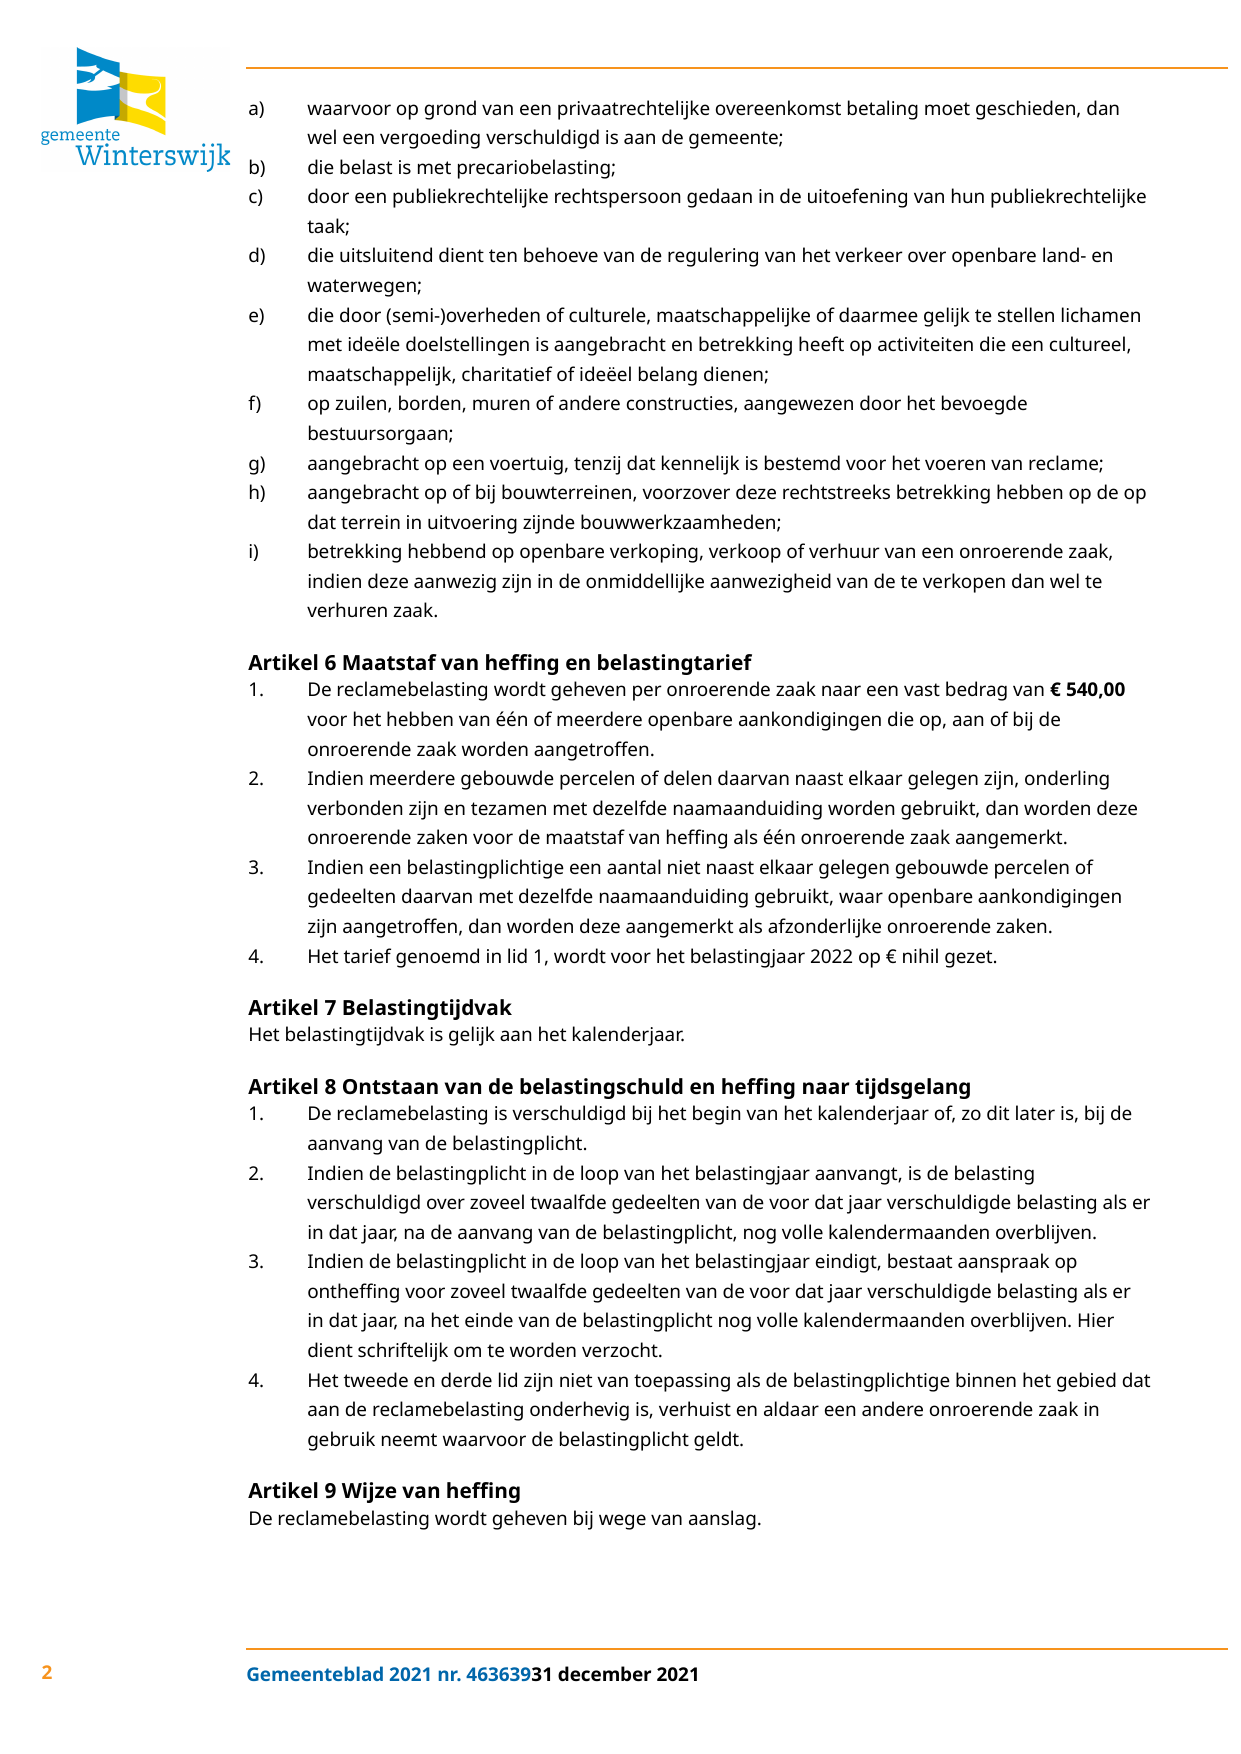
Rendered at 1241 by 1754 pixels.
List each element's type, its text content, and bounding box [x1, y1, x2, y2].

list die belast is met precariobelasting; [248, 154, 1152, 180]
list op zuilen, borden, muren of andere constructies, aangewezen door het bevoegde bestuursorgaan; [248, 391, 1152, 446]
picture [225, 153, 231, 162]
text Artikel 8 Ontstaan van de belastingschuld en heffing naar tijdsgelang [248, 1072, 1152, 1101]
list aangebracht op een voertuig, tenzij dat kennelijk is bestemd voor het voeren van reclame; [248, 450, 1152, 476]
list die door (semi-)overheden of culturele, maatschappelijke of daarmee gelijk te stellen lichamen met ideële doelstellingen is aangebracht en betrekking heeft op activiteiten die een cultureel, maatschappelijk, charitatief of ideëel belang dienen; [248, 302, 1152, 387]
list waarvoor op grond van een privaatrechtelijke overeenkomst betaling moet geschieden, dan wel een vergoeding verschuldigd is aan de gemeente; [248, 95, 1152, 150]
list Indien een belastingplichtige een aantal niet naast elkaar gelegen gebouwde percelen of gedeelten daarvan met dezelfde naamaanduiding gebruikt, waar openbare aankondigingen zijn aangetroffen, dan worden deze aangemerkt als afzonderlijke onroerende zaken. [248, 854, 1152, 939]
list Indien de belastingplicht in de loop van het belastingjaar eindigt, bestaat aanspraak op ontheffing voor zoveel twaalfde gedeelten van de voor dat jaar verschuldigde belasting als er in dat jaar, na het einde van de belastingplicht nog volle kalendermaanden overblijven. Hier dient schriftelijk om te worden verzocht. [248, 1248, 1152, 1363]
list die uitsluitend dient ten behoeve van de regulering van het verkeer over openbare land- en waterwegen; [248, 243, 1152, 298]
list betrekking hebbend op openbare verkoping, verkoop of verhuur van een onroerende zaak, indien deze aanwezig zijn in de onmiddellijke aanwezigheid van de te verkopen dan wel te verhuren zaak. [248, 538, 1152, 623]
list Indien de belastingplicht in de loop van het belastingjaar aanvangt, is de belasting verschuldigd over zoveel twaalfde gedeelten van de voor dat jaar verschuldigde belasting als er in dat jaar, na de aanvang van de belastingplicht, nog volle kalendermaanden overblijven. [248, 1160, 1152, 1244]
text Artikel 6 Maatstaf van heffing en belastingtarief [248, 648, 1152, 677]
text Het belastingtijdvak is gelijk aan het kalenderjaar. [248, 1022, 1152, 1047]
text Artikel 9 Wijze van heffing [248, 1476, 1152, 1505]
picture [41, 47, 231, 172]
list Indien meerdere gebouwde percelen of delen daarvan naast elkaar gelegen zijn, onderling verbonden zijn en tezamen met dezelfde naamaanduiding worden gebruikt, dan worden deze onroerende zaken voor de maatstaf van heffing als één onroerende zaak aangemerkt. [248, 765, 1152, 850]
list Het tweede en derde lid zijn niet van toepassing als de belastingplichtige binnen het gebied dat aan de reclamebelasting onderhevig is, verhuist en aldaar een andere onroerende zaak in gebruik neemt waarvoor de belastingplicht geldt. [248, 1367, 1152, 1452]
text Artikel 7 Belastingtijdvak [248, 993, 1152, 1022]
list De reclamebelasting is verschuldigd bij het begin van het kalenderjaar of, zo dit later is, bij de aanvang van de belastingplicht. [248, 1101, 1152, 1156]
list De reclamebelasting wordt geheven per onroerende zaak naar een vast bedrag van € 540,00 voor het hebben van één of meerdere openbare aankondigingen die op, aan of bij de onroerende zaak worden aangetroffen. [248, 677, 1152, 761]
text De reclamebelasting wordt geheven bij wege van aanslag. [248, 1505, 1152, 1531]
list door een publiekrechtelijke rechtspersoon gedaan in de uitoefening van hun publiekrechtelijke taak; [248, 183, 1152, 239]
list aangebracht op of bij bouwterreinen, voorzover deze rechtstreeks betrekking hebben op de op dat terrein in uitvoering zijnde bouwwerkzaamheden; [248, 479, 1152, 535]
list Het tarief genoemd in lid 1, wordt voor het belastingjaar 2022 op € nihil gezet. [248, 943, 1152, 968]
